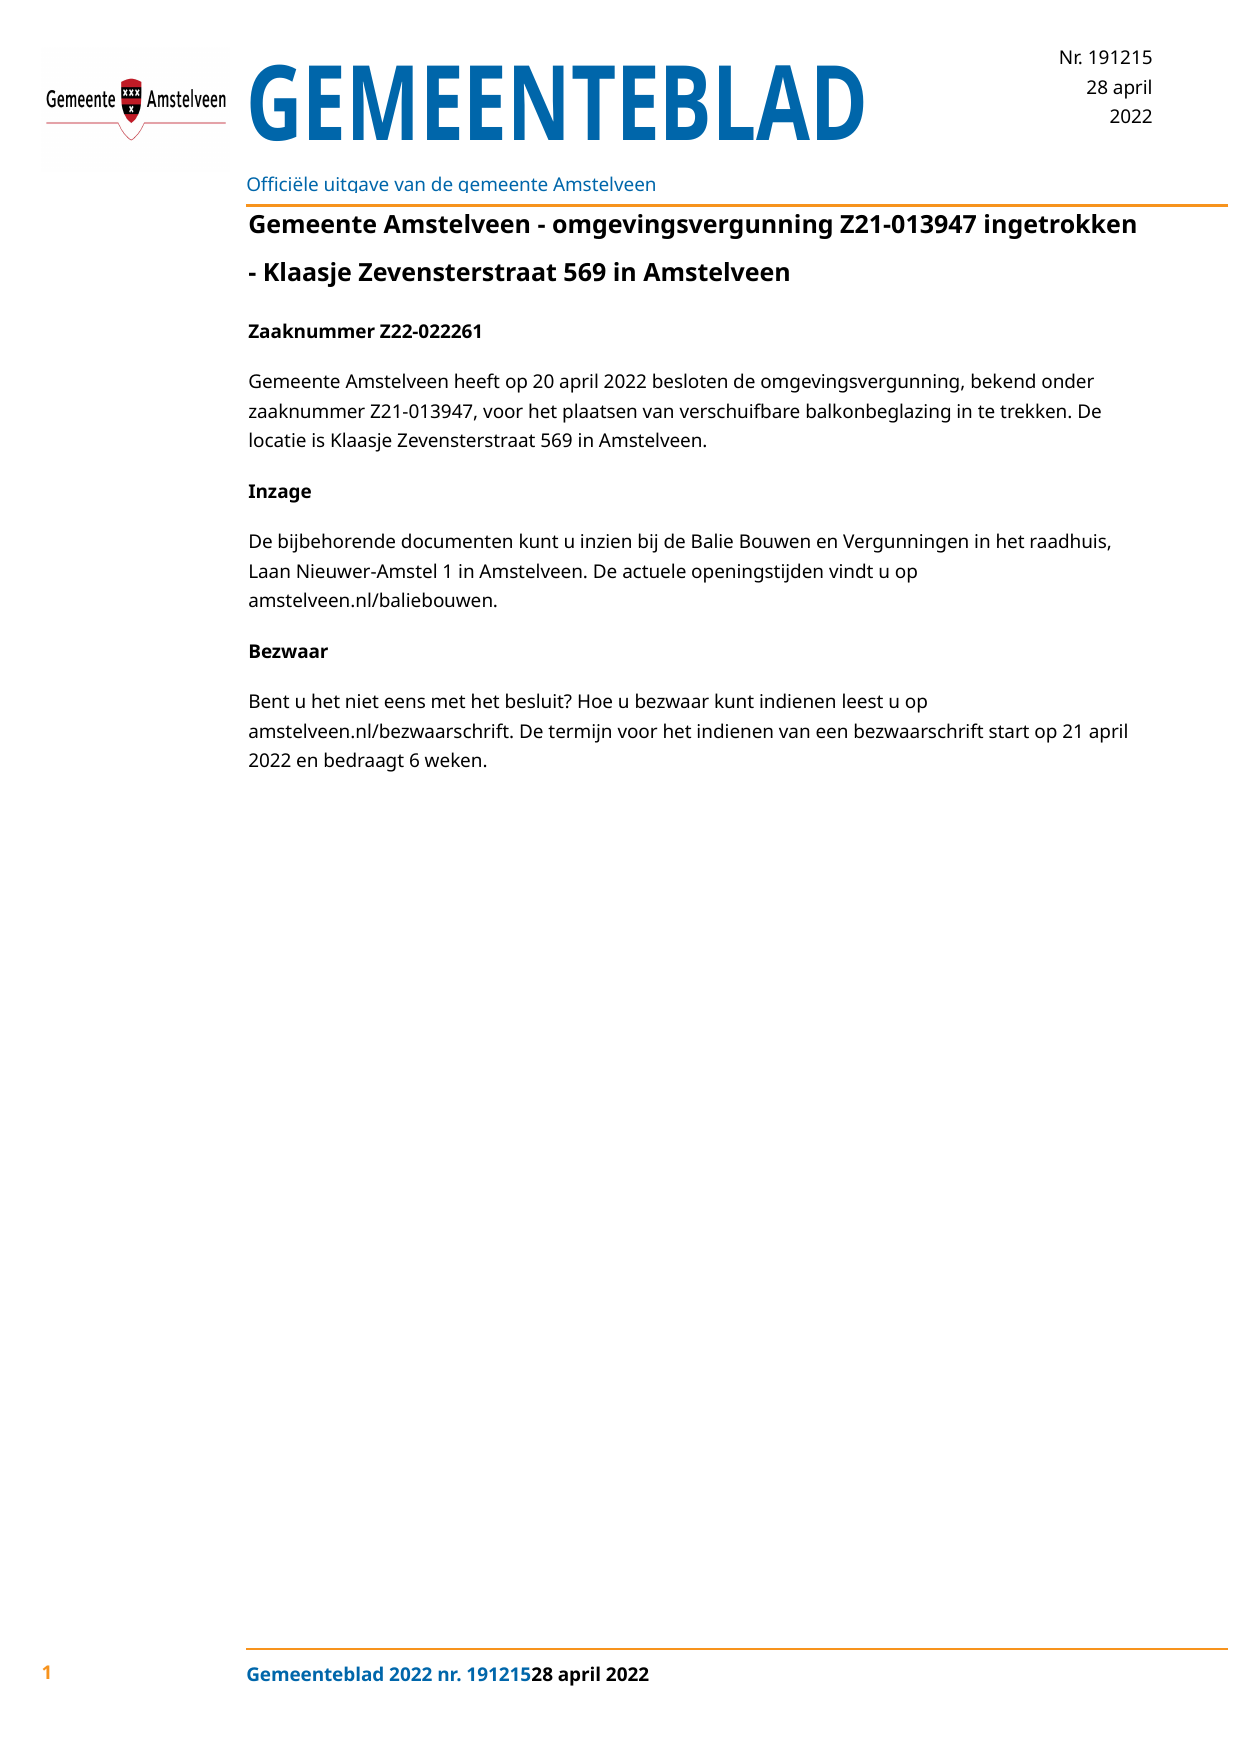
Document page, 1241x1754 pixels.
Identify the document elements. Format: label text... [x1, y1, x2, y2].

text Bezwaar [248, 638, 1152, 664]
text Bent u het niet eens met het besluit? Hoe u bezwaar kunt indienen leest u op amstelveen.nl/bezwaarschrift. De termijn voor het indienen van een bezwaarschrift start op 21 april 2022 en bedraagt 6 weken. [248, 688, 1152, 773]
text Gemeente Amstelveen heeft op 20 april 2022 besloten de omgevingsvergunning, bekend onder zaaknummer Z21-013947, voor het plaatsen van verschuifbare balkonbeglazing in te trekken. De locatie is Klaasje Zevensterstraat 569 in Amstelveen. [248, 368, 1152, 453]
text Gemeente Amstelveen - omgevingsvergunning Z21-013947 ingetrokken - Klaasje Zevensterstraat 569 in Amstelveen [248, 207, 1152, 288]
picture [41, 47, 231, 172]
text Inzage [248, 478, 1152, 504]
text Zaaknummer Z22-022261 [248, 318, 1152, 344]
text De bijbehorende documenten kunt u inzien bij de Balie Bouwen en Vergunningen in het raadhuis, Laan Nieuwer-Amstel 1 in Amstelveen. De actuele openingstijden vindt u op amstelveen.nl/baliebouwen. [248, 528, 1152, 613]
